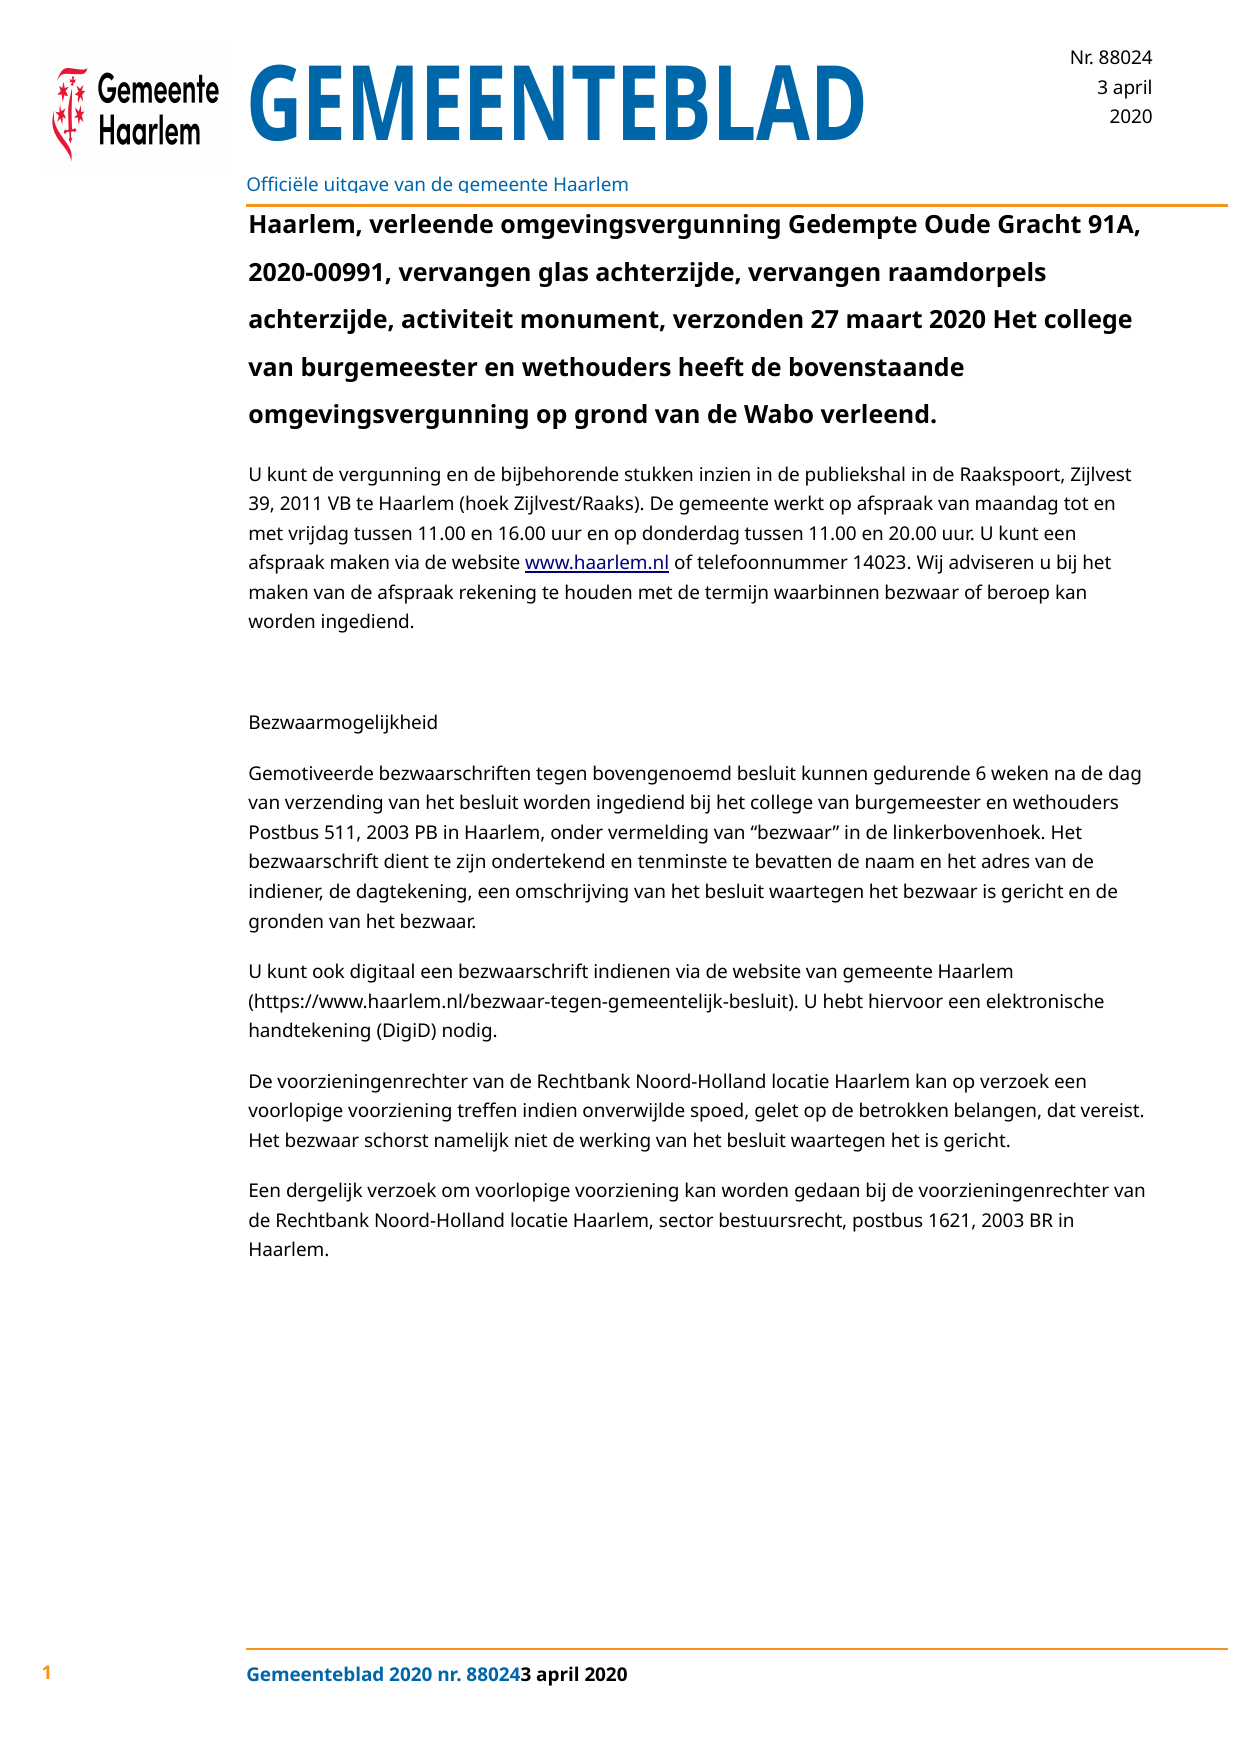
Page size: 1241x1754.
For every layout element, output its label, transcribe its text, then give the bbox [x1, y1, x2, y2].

text Bezwaarmogelijkheid [248, 709, 1152, 735]
picture [41, 47, 231, 172]
text Gemotiveerde bezwaarschriften tegen bovengenoemd besluit kunnen gedurende 6 weken na de dag van verzending van het besluit worden ingediend bij het college van burgemeester en wethouders Postbus 511, 2003 PB in Haarlem, onder vermelding van “bezwaar” in de linkerbovenhoek. Het bezwaarschrift dient te zijn ondertekend en tenminste te bevatten de naam en het adres van de indiener, de dagtekening, een omschrijving van het besluit waartegen het bezwaar is gericht en de gronden van het bezwaar. [248, 760, 1152, 933]
text U kunt ook digitaal een bezwaarschrift indienen via de website van gemeente Haarlem (https://www.haarlem.nl/bezwaar-tegen-gemeentelijk-besluit). U hebt hiervoor een elektronische handtekening (DigiD) nodig. [248, 958, 1152, 1043]
text De voorzieningenrechter van de Rechtbank Noord-Holland locatie Haarlem kan op verzoek een voorlopige voorziening treffen indien onverwijlde spoed, gelet op de betrokken belangen, dat vereist. Het bezwaar schorst namelijk niet de werking van het besluit waartegen het is gericht. [248, 1068, 1152, 1153]
text Haarlem, verleende omgevingsvergunning Gedempte Oude Gracht 91A, 2020-00991, vervangen glas achterzijde, vervangen raamdorpels achterzijde, activiteit monument, verzonden 27 maart 2020 Het college van burgemeester en wethouders heeft de bovenstaande omgevingsvergunning op grond van de Wabo verleend. [248, 207, 1152, 431]
text Een dergelijk verzoek om voorlopige voorziening kan worden gedaan bij de voorzieningenrechter van de Rechtbank Noord-Holland locatie Haarlem, sector bestuursrecht, postbus 1621, 2003 BR in Haarlem. [248, 1177, 1152, 1262]
text U kunt de vergunning en de bijbehorende stukken inzien in de publiekshal in de Raakspoort, Zijlvest 39, 2011 VB te Haarlem (hoek Zijlvest/Raaks). De gemeente werkt op afspraak van maandag tot en met vrijdag tussen 11.00 en 16.00 uur en op donderdag tussen 11.00 en 20.00 uur. U kunt een afspraak maken via de website www.haarlem.nl of telefoonnummer 14023. Wij adviseren u bij het maken van de afspraak rekening te houden met de termijn waarbinnen bezwaar of beroep kan worden ingediend. [248, 461, 1152, 634]
